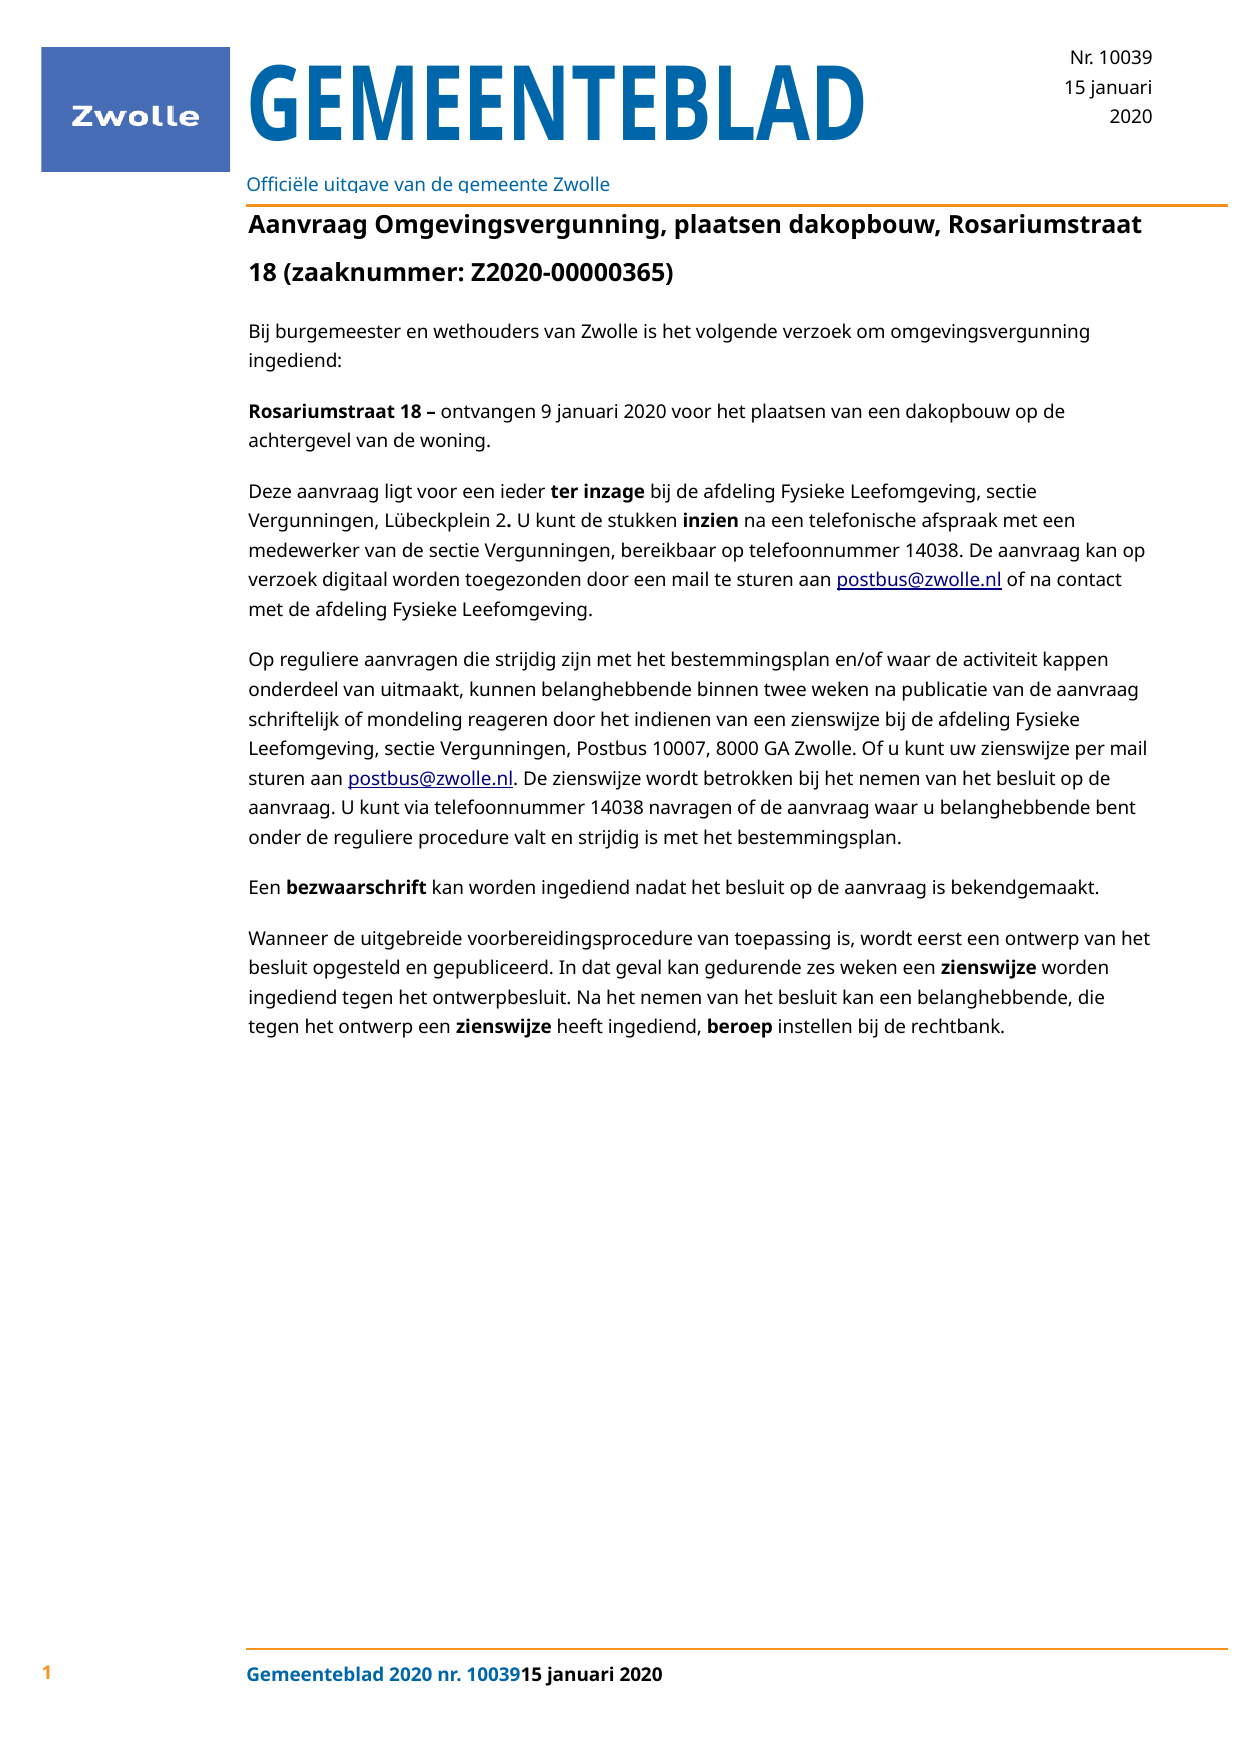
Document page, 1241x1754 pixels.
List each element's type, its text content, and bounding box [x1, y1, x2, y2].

text Een bezwaarschrift kan worden ingediend nadat het besluit op de aanvraag is bekendgemaakt. [248, 874, 1152, 900]
text Aanvraag Omgevingsvergunning, plaatsen dakopbouw, Rosariumstraat 18 (zaaknummer: Z2020-00000365) [248, 207, 1152, 288]
text Op reguliere aanvragen die strijdig zijn met het bestemmingsplan en/of waar de activiteit kappen onderdeel van uitmaakt, kunnen belanghebbende binnen twee weken na publicatie van de aanvraag schriftelijk of mondeling reageren door het indienen van een zienswijze bij de afdeling Fysieke Leefomgeving, sectie Vergunningen, Postbus 10007, 8000 GA Zwolle. Of u kunt uw zienswijze per mail sturen aan postbus@zwolle.nl. De zienswijze wordt betrokken bij het nemen van het besluit op de aanvraag. U kunt via telefoonnummer 14038 navragen of de aanvraag waar u belanghebbende bent onder de reguliere procedure valt en strijdig is met het bestemmingsplan. [248, 647, 1152, 850]
picture [41, 47, 231, 172]
text Rosariumstraat 18 – ontvangen 9 januari 2020 voor het plaatsen van een dakopbouw op de achtergevel van de woning. [248, 398, 1152, 453]
text Wanneer de uitgebreide voorbereidingsprocedure van toepassing is, wordt eerst een ontwerp van het besluit opgesteld en gepubliceerd. In dat geval kan gedurende zes weken een zienswijze worden ingediend tegen het ontwerpbesluit. Na het nemen van het besluit kan een belanghebbende, die tegen het ontwerp een zienswijze heeft ingediend, beroep instellen bij de rechtbank. [248, 925, 1152, 1039]
text Deze aanvraag ligt voor een ieder ter inzage bij de afdeling Fysieke Leefomgeving, sectie Vergunningen, Lübeckplein 2. U kunt de stukken inzien na een telefonische afspraak met een medewerker van de sectie Vergunningen, bereikbaar op telefoonnummer 14038. De aanvraag kan op verzoek digitaal worden toegezonden door een mail te sturen aan postbus@zwolle.nl of na contact met de afdeling Fysieke Leefomgeving. [248, 478, 1152, 622]
text Bij burgemeester en wethouders van Zwolle is het volgende verzoek om omgevingsvergunning ingediend: [248, 318, 1152, 373]
